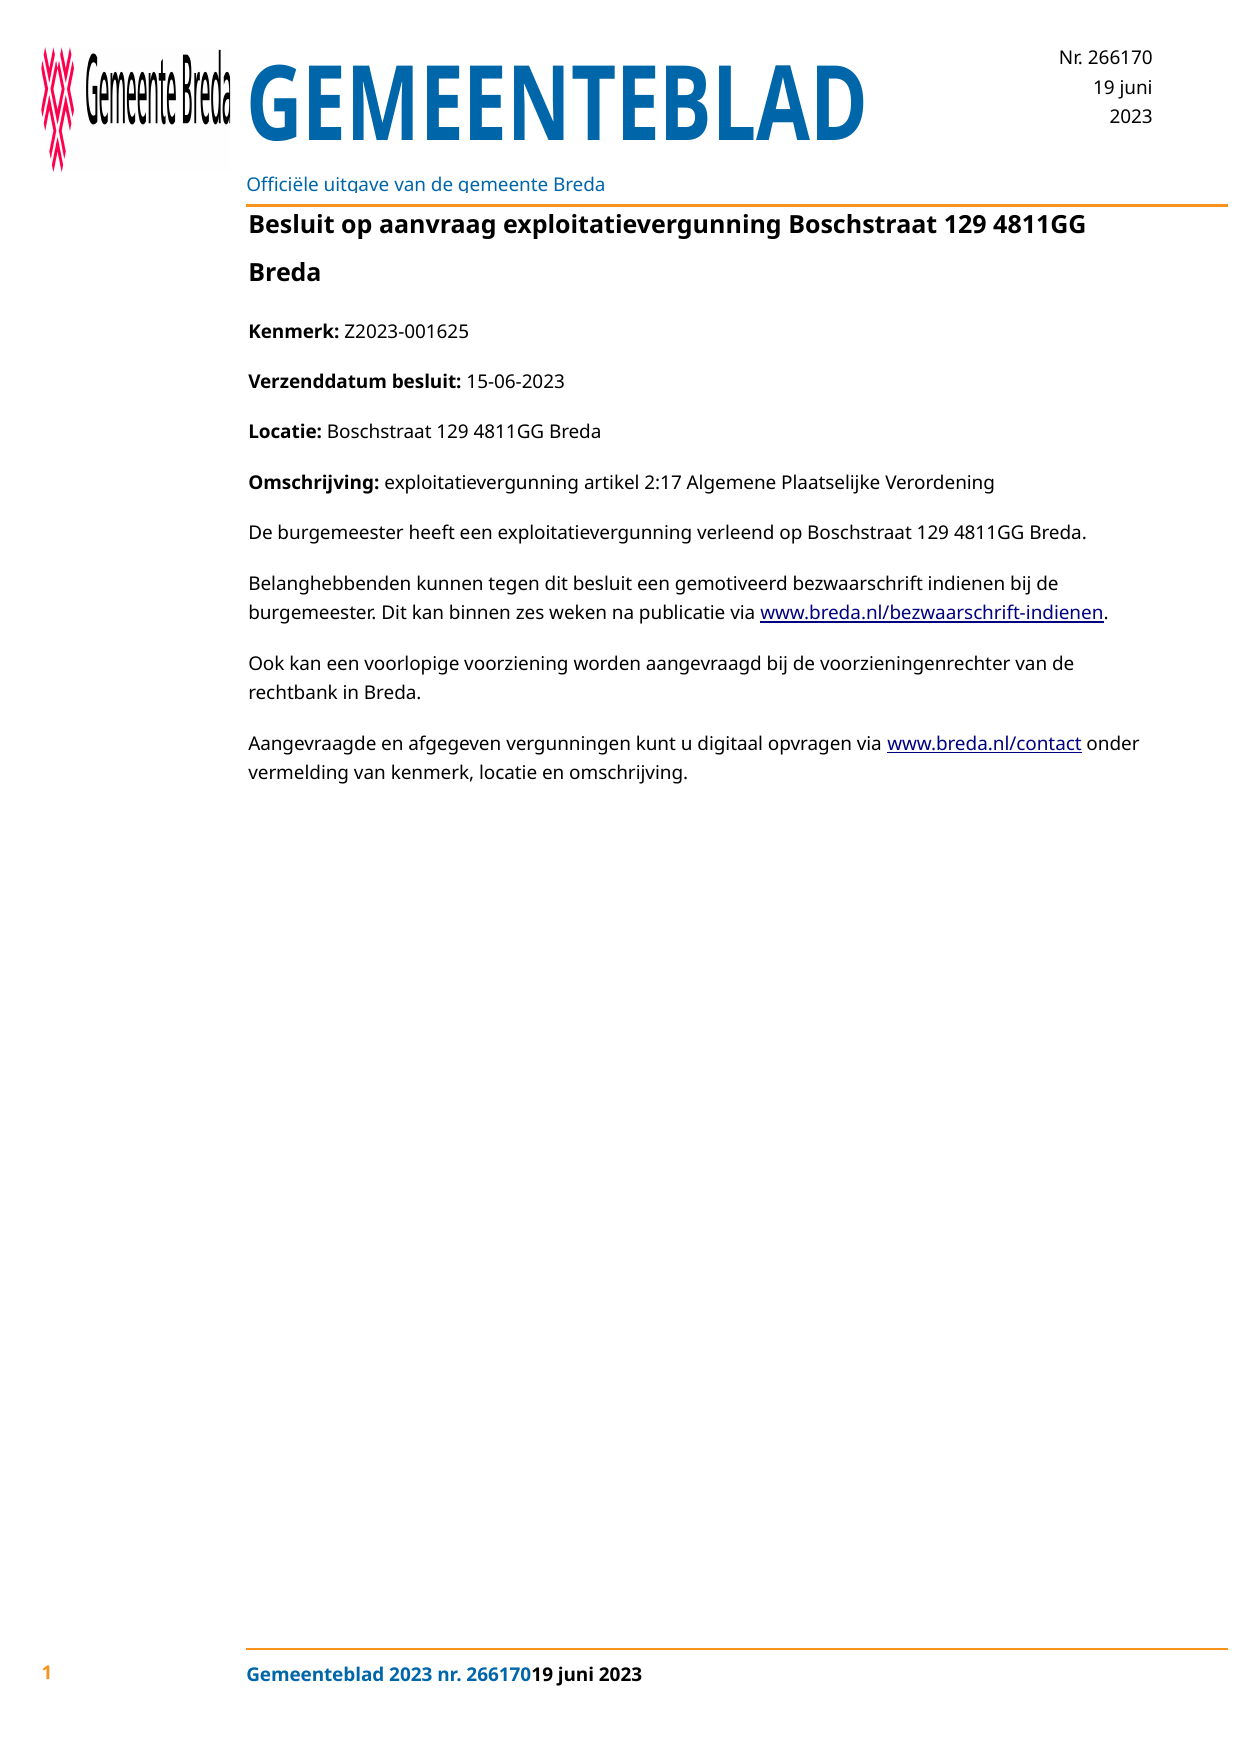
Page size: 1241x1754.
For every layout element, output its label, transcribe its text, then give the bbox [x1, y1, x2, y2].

text De burgemeester heeft een exploitatievergunning verleend op Boschstraat 129 4811GG Breda. [248, 519, 1152, 545]
text Ook kan een voorlopige voorziening worden aangevraagd bij de voorzieningenrechter van de rechtbank in Breda. [248, 650, 1152, 705]
picture [41, 47, 231, 172]
text Belanghebbenden kunnen tegen dit besluit een gemotiveerd bezwaarschrift indienen bij de burgemeester. Dit kan binnen zes weken na publicatie via www.breda.nl/bezwaarschrift-indienen. [248, 570, 1152, 625]
text Aangevraagde en afgegeven vergunningen kunt u digitaal opvragen via www.breda.nl/contact onder vermelding van kenmerk, locatie en omschrijving. [248, 730, 1152, 785]
text Kenmerk: Z2023-001625 [248, 318, 1152, 344]
text Omschrijving: exploitatievergunning artikel 2:17 Algemene Plaatselijke Verordening [248, 469, 1152, 495]
text Locatie: Boschstraat 129 4811GG Breda [248, 419, 1152, 444]
text Verzenddatum besluit: 15-06-2023 [248, 368, 1152, 394]
text Besluit op aanvraag exploitatievergunning Boschstraat 129 4811GG Breda [248, 207, 1152, 288]
